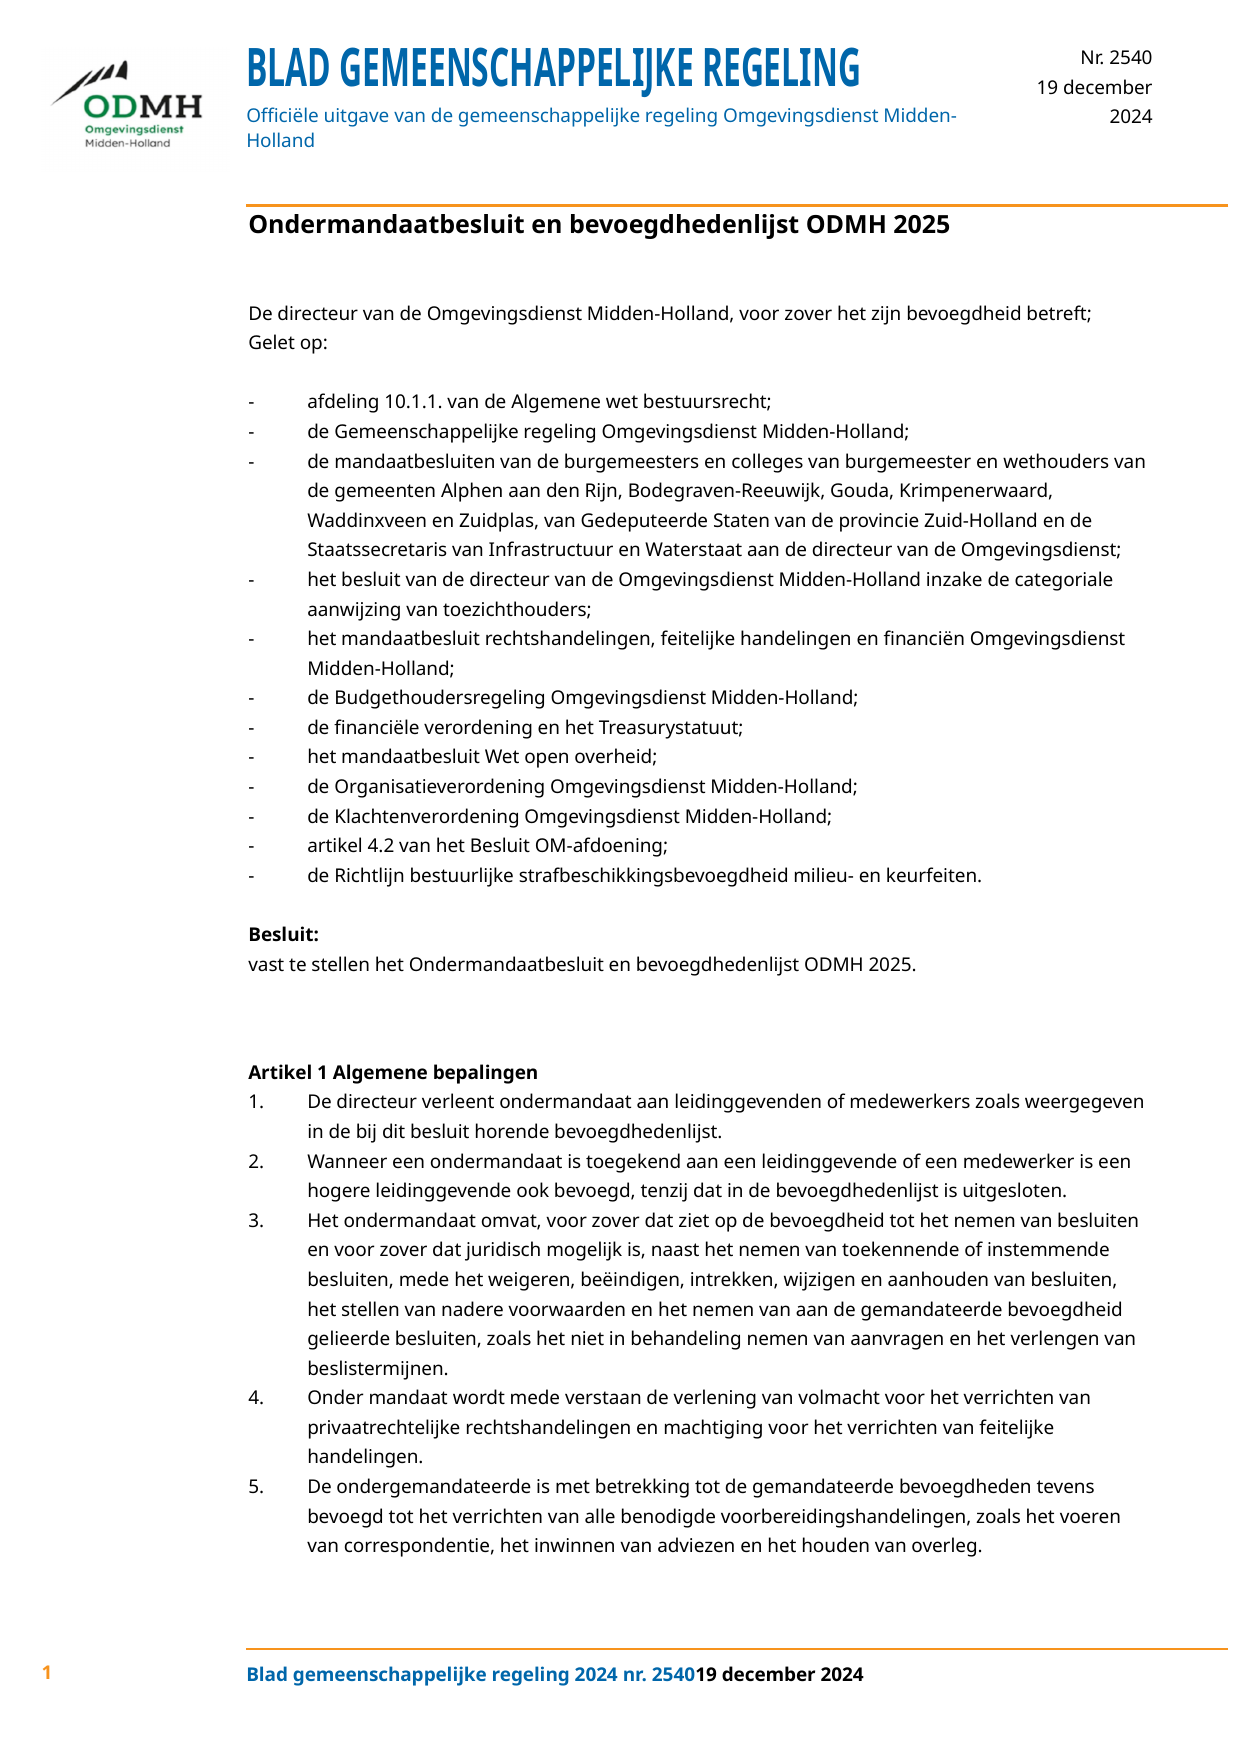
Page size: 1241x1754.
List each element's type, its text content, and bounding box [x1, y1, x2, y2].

text Ondermandaatbesluit en bevoegdhedenlijst ODMH 2025 [248, 207, 1152, 241]
text vast te stellen het Ondermandaatbesluit en bevoegdhedenlijst ODMH 2025. [248, 951, 1152, 976]
list de Gemeenschappelijke regeling Omgevingsdienst Midden-Holland; [248, 418, 1152, 444]
list het mandaatbesluit Wet open overheid; [248, 744, 1152, 769]
list het mandaatbesluit rechtshandelingen, feitelijke handelingen en financiën Omgevingsdienst Midden-Holland; [248, 625, 1152, 681]
list Het ondermandaat omvat, voor zover dat ziet op de bevoegdheid tot het nemen van besluiten en voor zover dat juridisch mogelijk is, naast het nemen van toekennende of instemmende besluiten, mede het weigeren, beëindigen, intrekken, wijzigen en aanhouden van besluiten, het stellen van nadere voorwaarden en het nemen van aan de gemandateerde bevoegdheid gelieerde besluiten, zoals het niet in behandeling nemen van aanvragen en het verlengen van beslistermijnen. [248, 1207, 1152, 1381]
list het besluit van de directeur van de Omgevingsdienst Midden-Holland inzake de categoriale aanwijzing van toezichthouders; [248, 566, 1152, 621]
text Gelet op: [248, 329, 1152, 355]
picture [41, 47, 231, 172]
list de mandaatbesluiten van de burgemeesters en colleges van burgemeester en wethouders van de gemeenten Alphen aan den Rijn, Bodegraven-Reeuwijk, Gouda, Krimpenerwaard, Waddinxveen en Zuidplas, van Gedeputeerde Staten van de provincie Zuid-Holland en de Staatssecretaris van Infrastructuur en Waterstaat aan de directeur van de Omgevingsdienst; [248, 448, 1152, 562]
list de Richtlijn bestuurlijke strafbeschikkingsbevoegdheid milieu- en keurfeiten. [248, 862, 1152, 888]
list Wanneer een ondermandaat is toegekend aan een leidinggevende of een medewerker is een hogere leidinggevende ook bevoegd, tenzij dat in de bevoegdhedenlijst is uitgesloten. [248, 1148, 1152, 1203]
list de financiële verordening en het Treasurystatuut; [248, 714, 1152, 740]
list De directeur verleent ondermandaat aan leidinggevenden of medewerkers zoals weergegeven in de bij dit besluit horende bevoegdhedenlijst. [248, 1089, 1152, 1144]
text Besluit: [248, 921, 1152, 947]
list artikel 4.2 van het Besluit OM-afdoening; [248, 832, 1152, 858]
list De ondergemandateerde is met betrekking tot de gemandateerde bevoegdheden tevens bevoegd tot het verrichten van alle benodigde voorbereidingshandelingen, zoals het voeren van correspondentie, het inwinnen van adviezen en het houden van overleg. [248, 1473, 1152, 1558]
list de Budgethoudersregeling Omgevingsdienst Midden-Holland; [248, 684, 1152, 710]
list de Organisatieverordening Omgevingsdienst Midden-Holland; [248, 773, 1152, 799]
list de Klachtenverordening Omgevingsdienst Midden-Holland; [248, 803, 1152, 828]
list afdeling 10.1.1. van de Algemene wet bestuursrecht; [248, 389, 1152, 414]
list Onder mandaat wordt mede verstaan de verlening van volmacht voor het verrichten van privaatrechtelijke rechtshandelingen en machtiging voor het verrichten van feitelijke handelingen. [248, 1384, 1152, 1469]
text Artikel 1 Algemene bepalingen [248, 1059, 1152, 1085]
text De directeur van de Omgevingsdienst Midden-Holland, voor zover het zijn bevoegdheid betreft; [248, 300, 1152, 326]
